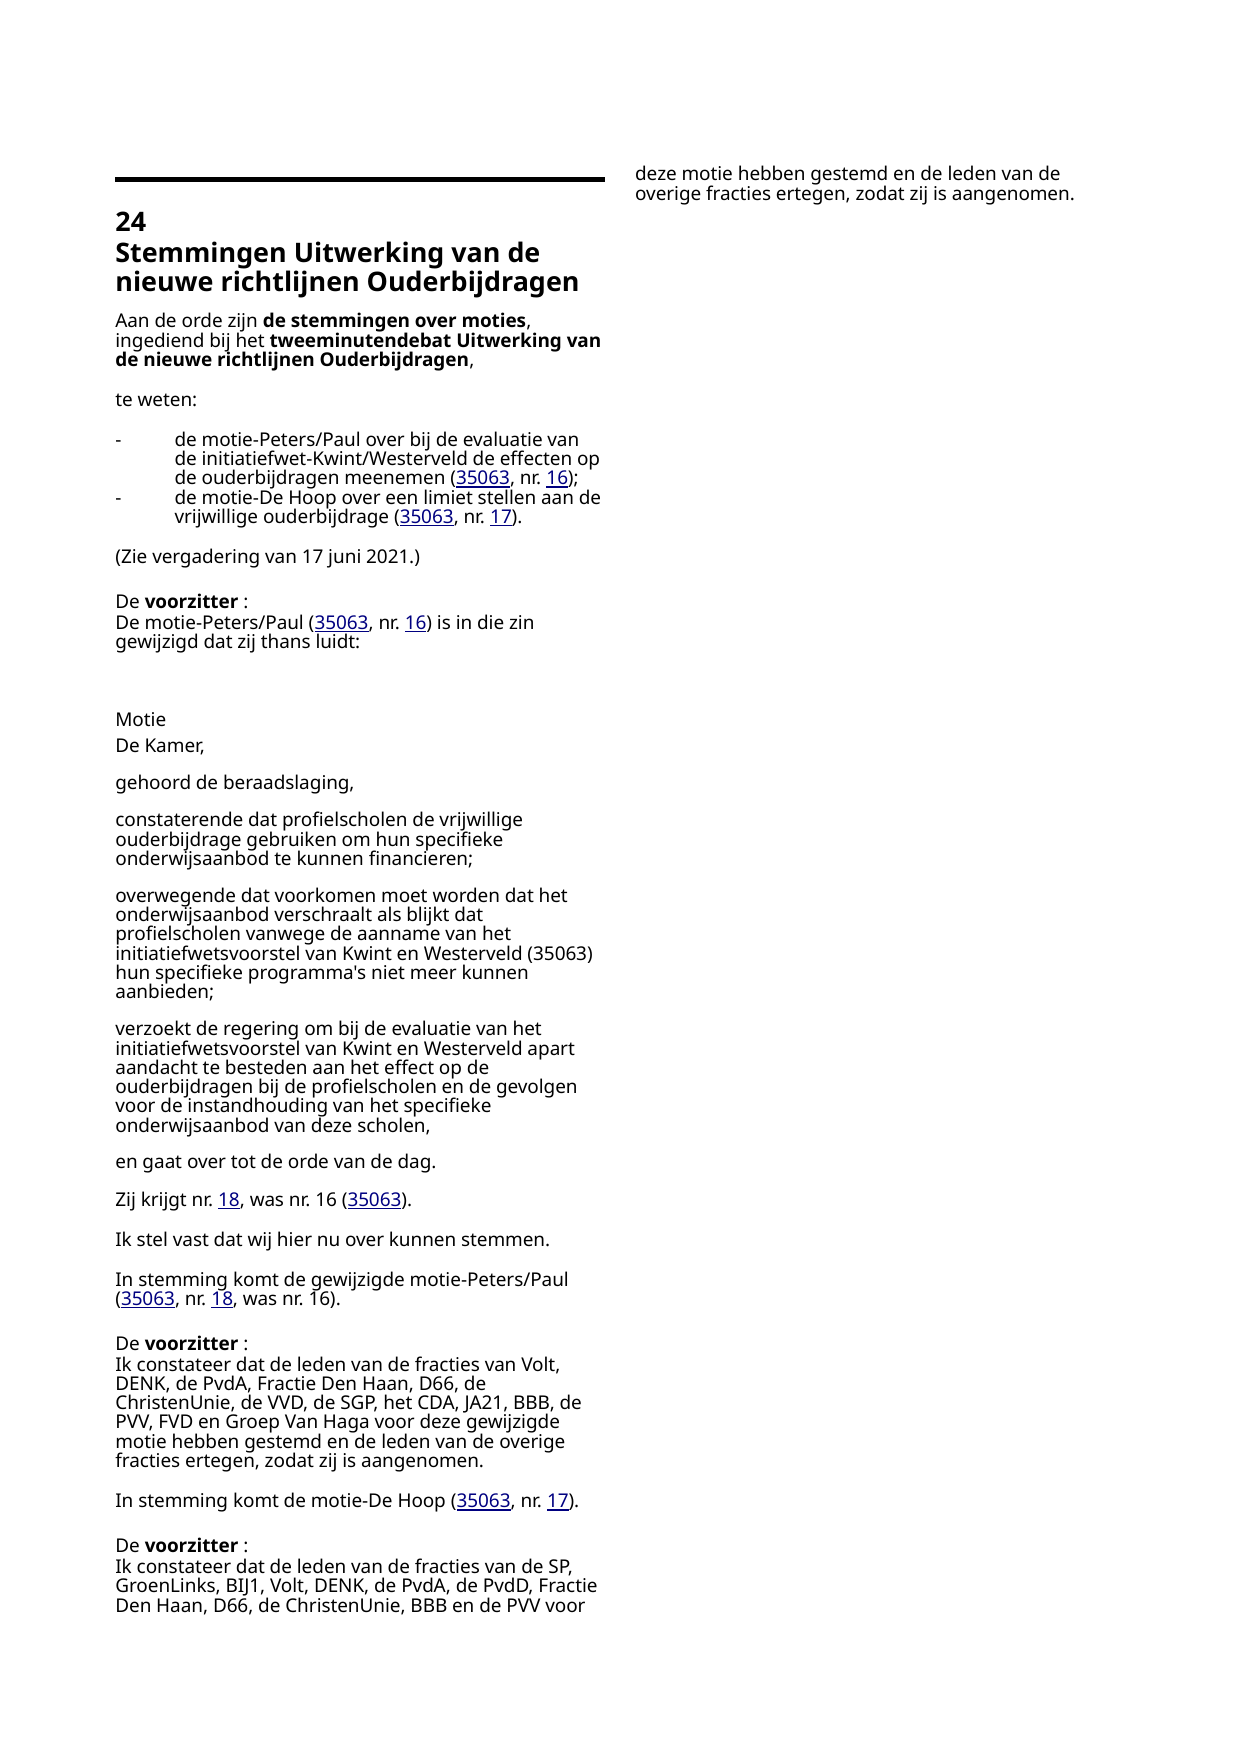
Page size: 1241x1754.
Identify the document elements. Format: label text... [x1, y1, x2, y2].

text Ik constateer dat de leden van de fracties van de SP, GroenLinks, BIJ1, Volt, DENK, de PvdA, de PvdD, Fractie Den Haan, D66, de ChristenUnie, BBB en de PVV voor [115, 1558, 605, 1616]
list de motie-Peters/Paul over bij de evaluatie van de initiatiefwet-Kwint/Westerveld de effecten op de ouderbijdragen meenemen (35063, nr. 16); [115, 431, 605, 489]
text Aan de orde zijn de stemmingen over moties, ingediend bij het tweeminutendebat Uitwerking van de nieuwe richtlijnen Ouderbijdragen, [115, 312, 605, 370]
text In stemming komt de motie-De Hoop (35063, nr. 17). [115, 1492, 605, 1511]
text 24 [115, 203, 605, 239]
text In stemming komt de gewijzigde motie-Peters/Paul (35063, nr. 18, was nr. 16). [115, 1271, 605, 1309]
text Motie [115, 706, 605, 731]
text deze motie hebben gestemd en de leden van de overige fracties ertegen, zodat zij is aangenomen. [635, 165, 1125, 204]
text overwegende dat voorkomen moet worden dat het onderwijsaanbod verschraalt als blijkt dat profielscholen vanwege de aanname van het initiatiefwetsvoorstel van Kwint en Westerveld (35063) hun specifieke programma's niet meer kunnen aanbieden; [115, 887, 605, 1002]
text Ik stel vast dat wij hier nu over kunnen stemmen. [115, 1231, 605, 1250]
text constaterende dat profielscholen de vrijwillige ouderbijdrage gebruiken om hun specifieke onderwijsaanbod te kunnen financieren; [115, 811, 605, 869]
text verzoekt de regering om bij de evaluatie van het initiatiefwetsvoorstel van Kwint en Westerveld apart aandacht te besteden aan het effect op de ouderbijdragen bij de profielscholen en de gevolgen voor de instandhouding van het specifieke onderwijsaanbod van deze scholen, [115, 1020, 605, 1136]
list de motie-De Hoop over een limiet stellen aan de vrijwillige ouderbijdrage (35063, nr. 17). [115, 489, 605, 527]
text gehoord de beraadslaging, [115, 774, 605, 794]
text De voorzitter : [115, 588, 605, 614]
text Ik constateer dat de leden van de fracties van Volt, DENK, de PvdA, Fractie Den Haan, D66, de ChristenUnie, de VVD, de SGP, het CDA, JA21, BBB, de PVV, FVD en Groep Van Haga voor deze gewijzigde motie hebben gestemd en de leden van de overige fracties ertegen, zodat zij is aangenomen. [115, 1356, 605, 1471]
text Stemmingen Uitwerking van de nieuwe richtlijnen Ouderbijdragen [115, 239, 605, 312]
text te weten: [115, 391, 605, 410]
text (Zie vergadering van 17 juni 2021.) [115, 548, 605, 567]
text Zij krijgt nr. 18, was nr. 16 (35063). [115, 1191, 605, 1210]
text De Kamer, [115, 737, 605, 757]
text en gaat over tot de orde van de dag. [115, 1153, 605, 1173]
text De voorzitter : [115, 1532, 605, 1558]
text De motie-Peters/Paul (35063, nr. 16) is in die zin gewijzigd dat zij thans luidt: [115, 614, 605, 652]
text De voorzitter : [115, 1330, 605, 1356]
